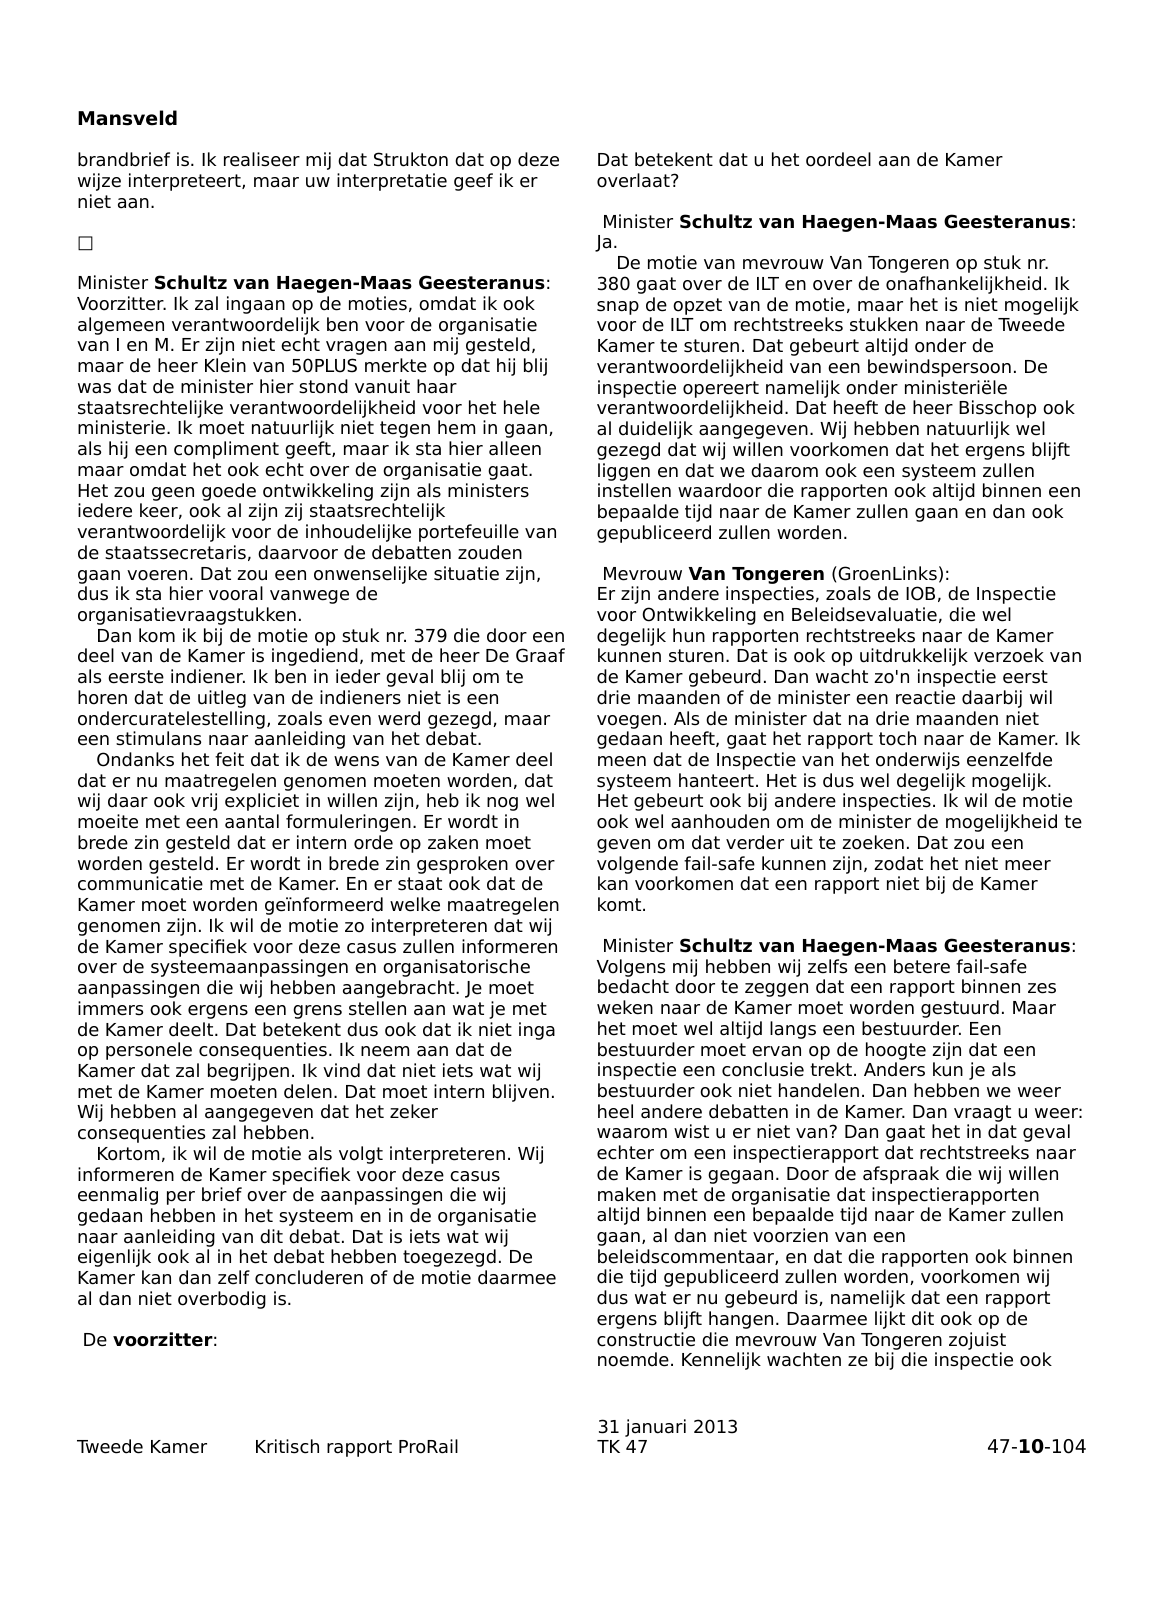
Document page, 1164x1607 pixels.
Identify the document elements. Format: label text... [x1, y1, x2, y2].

text Dan kom ik bij de motie op stuk nr. 379 die door een deel van de Kamer is ingediend, met de heer De Graaf als eerste indiener. Ik ben in ieder geval blij om te horen dat de uitleg van de indieners niet is een ondercuratelestelling, zoals even werd gezegd, maar een stimulans naar aanleiding van het debat. [77, 626, 567, 750]
text Mevrouw Van Tongeren (GroenLinks): [596, 563, 1087, 584]
text Er zijn andere inspecties, zoals de IOB, de Inspectie voor Ontwikkeling en Beleidsevaluatie, die wel degelijk hun rapporten rechtstreeks naar de Kamer kunnen sturen. Dat is ook op uitdrukkelijk verzoek van de Kamer gebeurd. Dan wacht zo'n inspectie eerst drie maanden of de minister een reactie daarbij wil voegen. Als de minister dat na drie maanden niet gedaan heeft, gaat het rapport toch naar de Kamer. Ik meen dat de Inspectie van het onderwijs eenzelfde systeem hanteert. Het is dus wel degelijk mogelijk. Het gebeurt ook bij andere inspecties. Ik wil de motie ook wel aanhouden om de minister de mogelijkheid te geven om dat verder uit te zoeken. Dat zou een volgende fail-safe kunnen zijn, zodat het niet meer kan voorkomen dat een rapport niet bij de Kamer komt. [596, 584, 1087, 916]
text Minister Schultz van Haegen-Maas Geesteranus: [77, 273, 567, 294]
text De voorzitter: [77, 1329, 567, 1350]
text Voorzitter. Ik zal ingaan op de moties, omdat ik ook algemeen verantwoordelijk ben voor de organisatie van I en M. Er zijn niet echt vragen aan mij gesteld, maar de heer Klein van 50PLUS merkte op dat hij blij was dat de minister hier stond vanuit haar staatsrechtelijke verantwoordelijkheid voor het hele ministerie. Ik moet natuurlijk niet tegen hem in gaan, als hij een compliment geeft, maar ik sta hier alleen maar omdat het ook echt over de organisatie gaat. Het zou geen goede ontwikkeling zijn als ministers iedere keer, ook al zijn zij staatsrechtelijk verantwoordelijk voor de inhoudelijke portefeuille van de staatssecretaris, daarvoor de debatten zouden gaan voeren. Dat zou een onwenselijke situatie zijn, dus ik sta hier vooral vanwege de organisatievraagstukken. [77, 294, 567, 626]
text Ja. [596, 232, 1087, 253]
text Ondanks het feit dat ik de wens van de Kamer deel dat er nu maatregelen genomen moeten worden, dat wij daar ook vrij expliciet in willen zijn, heb ik nog wel moeite met een aantal formuleringen. Er wordt in brede zin gesteld dat er intern orde op zaken moet worden gesteld. Er wordt in brede zin gesproken over communicatie met de Kamer. En er staat ook dat de Kamer moet worden geïnformeerd welke maatregelen genomen zijn. Ik wil de motie zo interpreteren dat wij de Kamer specifiek voor deze casus zullen informeren over de systeemaanpassingen en organisatorische aanpassingen die wij hebben aangebracht. Je moet immers ook ergens een grens stellen aan wat je met de Kamer deelt. Dat betekent dus ook dat ik niet inga op personele consequenties. Ik neem aan dat de Kamer dat zal begrijpen. Ik vind dat niet iets wat wij met de Kamer moeten delen. Dat moet intern blijven. Wij hebben al aangegeven dat het zeker consequenties zal hebben. [77, 750, 567, 1144]
text De motie van mevrouw Van Tongeren op stuk nr. 380 gaat over de ILT en over de onafhankelijkheid. Ik snap de opzet van de motie, maar het is niet mogelijk voor de ILT om rechtstreeks stukken naar de Tweede Kamer te sturen. Dat gebeurt altijd onder de verantwoordelijkheid van een bewindspersoon. De inspectie opereert namelijk onder ministeriële verantwoordelijkheid. Dat heeft de heer Bisschop ook al duidelijk aangegeven. Wij hebben natuurlijk wel gezegd dat wij willen voorkomen dat het ergens blijft liggen en dat we daarom ook een systeem zullen instellen waardoor die rapporten ook altijd binnen een bepaalde tijd naar de Kamer zullen gaan en dan ook gepubliceerd zullen worden. [596, 253, 1087, 543]
text Minister Schultz van Haegen-Maas Geesteranus: [596, 212, 1087, 232]
text Dat betekent dat u het oordeel aan de Kamer overlaat? [596, 150, 1087, 192]
text □ [77, 232, 567, 253]
text brandbrief is. Ik realiseer mij dat Strukton dat op deze wijze interpreteert, maar uw interpretatie geef ik er niet aan. [77, 150, 567, 212]
text Volgens mij hebben wij zelfs een betere fail-safe bedacht door te zeggen dat een rapport binnen zes weken naar de Kamer moet worden gestuurd. Maar het moet wel altijd langs een bestuurder. Een bestuurder moet ervan op de hoogte zijn dat een inspectie een conclusie trekt. Anders kun je als bestuurder ook niet handelen. Dan hebben we weer heel andere debatten in de Kamer. Dan vraagt u weer: waarom wist u er niet van? Dan gaat het in dat geval echter om een inspectierapport dat rechtstreeks naar de Kamer is gegaan. Door de afspraak die wij willen maken met de organisatie dat inspectierapporten altijd binnen een bepaalde tijd naar de Kamer zullen gaan, al dan niet voorzien van een beleidscommentaar, en dat die rapporten ook binnen die tijd gepubliceerd zullen worden, voorkomen wij dus wat er nu gebeurd is, namelijk dat een rapport ergens blijft hangen. Daarmee lijkt dit ook op de constructie die mevrouw Van Tongeren zojuist noemde. Kennelijk wachten ze bij die inspectie ook [596, 956, 1087, 1371]
text Minister Schultz van Haegen-Maas Geesteranus: [596, 936, 1087, 956]
text Kortom, ik wil de motie als volgt interpreteren. Wij informeren de Kamer specifiek voor deze casus eenmalig per brief over de aanpassingen die wij gedaan hebben in het systeem en in de organisatie naar aanleiding van dit debat. Dat is iets wat wij eigenlijk ook al in het debat hebben toegezegd. De Kamer kan dan zelf concluderen of de motie daarmee al dan niet overbodig is. [77, 1144, 567, 1309]
